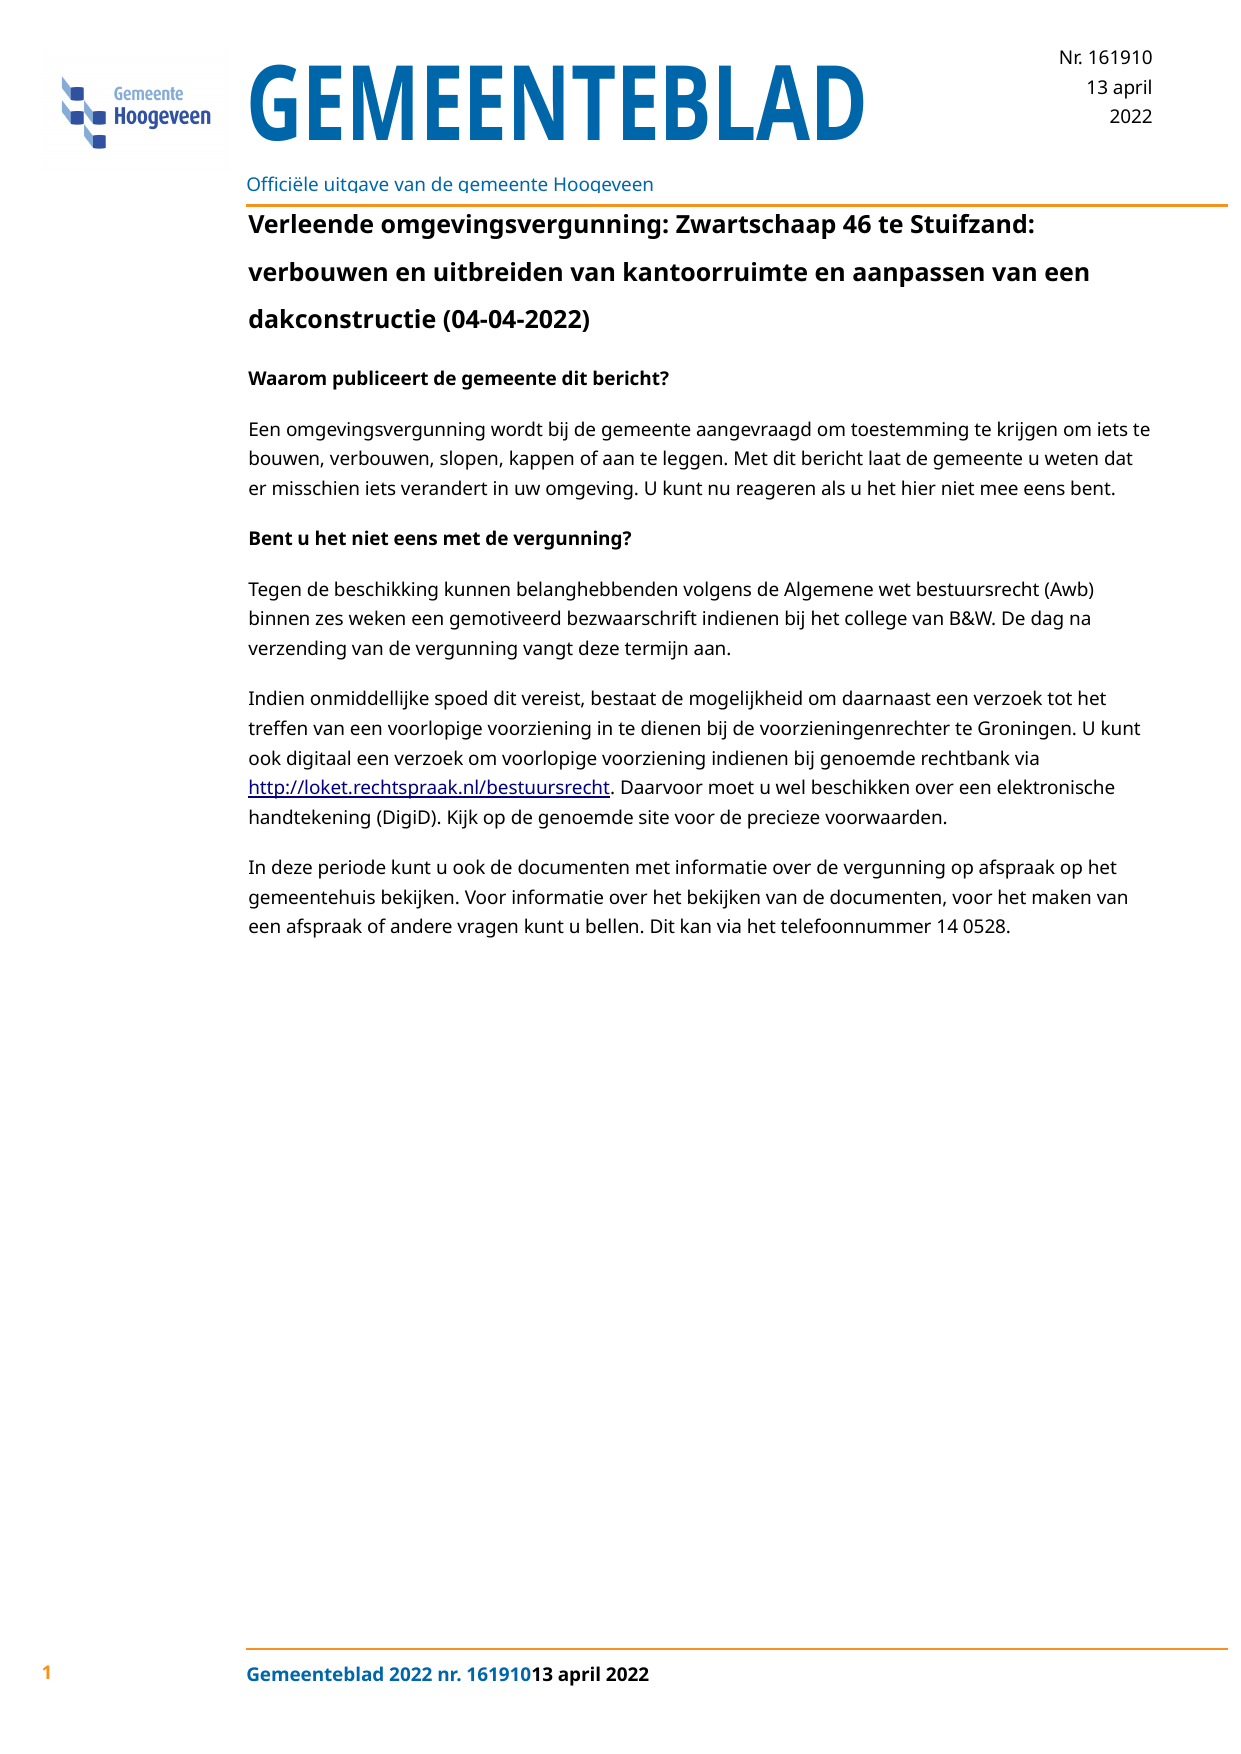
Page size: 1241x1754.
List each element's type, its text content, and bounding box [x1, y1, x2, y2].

text In deze periode kunt u ook de documenten met informatie over de vergunning op afspraak op het gemeentehuis bekijken. Voor informatie over het bekijken van de documenten, voor het maken van een afspraak of andere vragen kunt u bellen. Dit kan via het telefoonnummer 14 0528. [248, 854, 1152, 939]
text Indien onmiddellijke spoed dit vereist, bestaat de mogelijkheid om daarnaast een verzoek tot het treffen van een voorlopige voorziening in te dienen bij de voorzieningenrechter te Groningen. U kunt ook digitaal een verzoek om voorlopige voorziening indienen bij genoemde rechtbank via http://loket.rechtspraak.nl/bestuursrecht. Daarvoor moet u wel beschikken over een elektronische handtekening (DigiD). Kijk op de genoemde site voor de precieze voorwaarden. [248, 686, 1152, 829]
text Waarom publiceert de gemeente dit bericht? [248, 366, 1152, 391]
text Verleende omgevingsvergunning: Zwartschaap 46 te Stuifzand: verbouwen en uitbreiden van kantoorruimte en aanpassen van een dakconstructie (04-04-2022) [248, 207, 1152, 336]
text Een omgevingsvergunning wordt bij de gemeente aangevraagd om toestemming te krijgen om iets te bouwen, verbouwen, slopen, kappen of aan te leggen. Met dit bericht laat de gemeente u weten dat er misschien iets verandert in uw omgeving. U kunt nu reageren als u het hier niet mee eens bent. [248, 416, 1152, 501]
text Bent u het niet eens met de vergunning? [248, 526, 1152, 551]
picture [41, 47, 231, 172]
text Tegen de beschikking kunnen belanghebbenden volgens de Algemene wet bestuursrecht (Awb) binnen zes weken een gemotiveerd bezwaarschrift indienen bij het college van B&W. De dag na verzending van de vergunning vangt deze termijn aan. [248, 576, 1152, 661]
